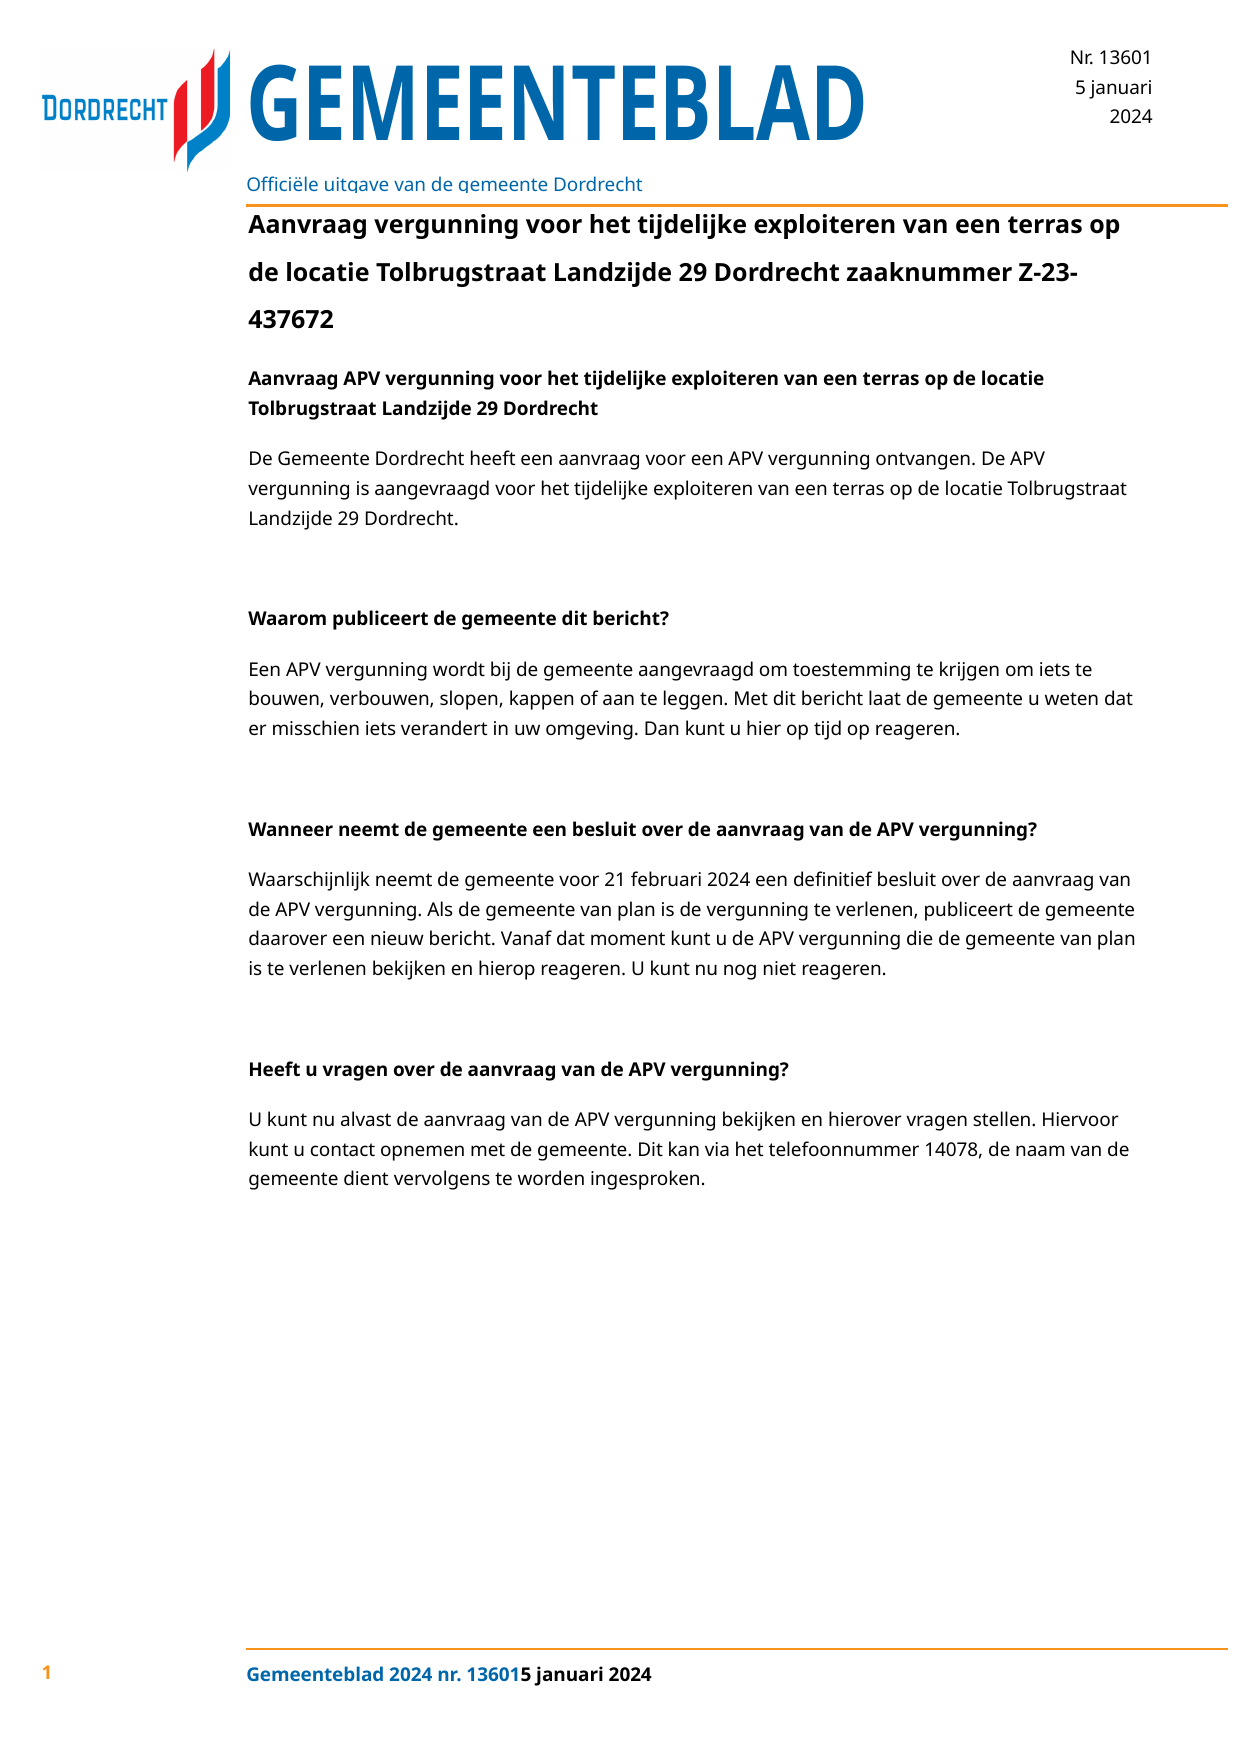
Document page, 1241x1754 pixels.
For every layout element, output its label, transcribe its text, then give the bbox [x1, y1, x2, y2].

text Heeft u vragen over de aanvraag van de APV vergunning? [248, 1056, 1152, 1082]
text De Gemeente Dordrecht heeft een aanvraag voor een APV vergunning ontvangen. De APV vergunning is aangevraagd voor het tijdelijke exploiteren van een terras op de locatie Tolbrugstraat Landzijde 29 Dordrecht. [248, 446, 1152, 530]
picture [41, 47, 231, 172]
text Aanvraag vergunning voor het tijdelijke exploiteren van een terras op de locatie Tolbrugstraat Landzijde 29 Dordrecht zaaknummer Z-23-437672 [248, 207, 1152, 336]
text Waarschijnlijk neemt de gemeente voor 21 februari 2024 een definitief besluit over de aanvraag van de APV vergunning. Als de gemeente van plan is de vergunning te verlenen, publiceert de gemeente daarover een nieuw bericht. Vanaf dat moment kunt u de APV vergunning die de gemeente van plan is te verlenen bekijken en hierop reageren. U kunt nu nog niet reageren. [248, 866, 1152, 981]
text Waarom publiceert de gemeente dit bericht? [248, 606, 1152, 631]
text Aanvraag APV vergunning voor het tijdelijke exploiteren van een terras op de locatie Tolbrugstraat Landzijde 29 Dordrecht [248, 366, 1152, 421]
text U kunt nu alvast de aanvraag van de APV vergunning bekijken en hierover vragen stellen. Hiervoor kunt u contact opnemen met de gemeente. Dit kan via het telefoonnummer 14078, de naam van de gemeente dient vervolgens te worden ingesproken. [248, 1106, 1152, 1191]
text Een APV vergunning wordt bij de gemeente aangevraagd om toestemming te krijgen om iets te bouwen, verbouwen, slopen, kappen of aan te leggen. Met dit bericht laat de gemeente u weten dat er misschien iets verandert in uw omgeving. Dan kunt u hier op tijd op reageren. [248, 656, 1152, 741]
text Wanneer neemt de gemeente een besluit over de aanvraag van de APV vergunning? [248, 816, 1152, 842]
